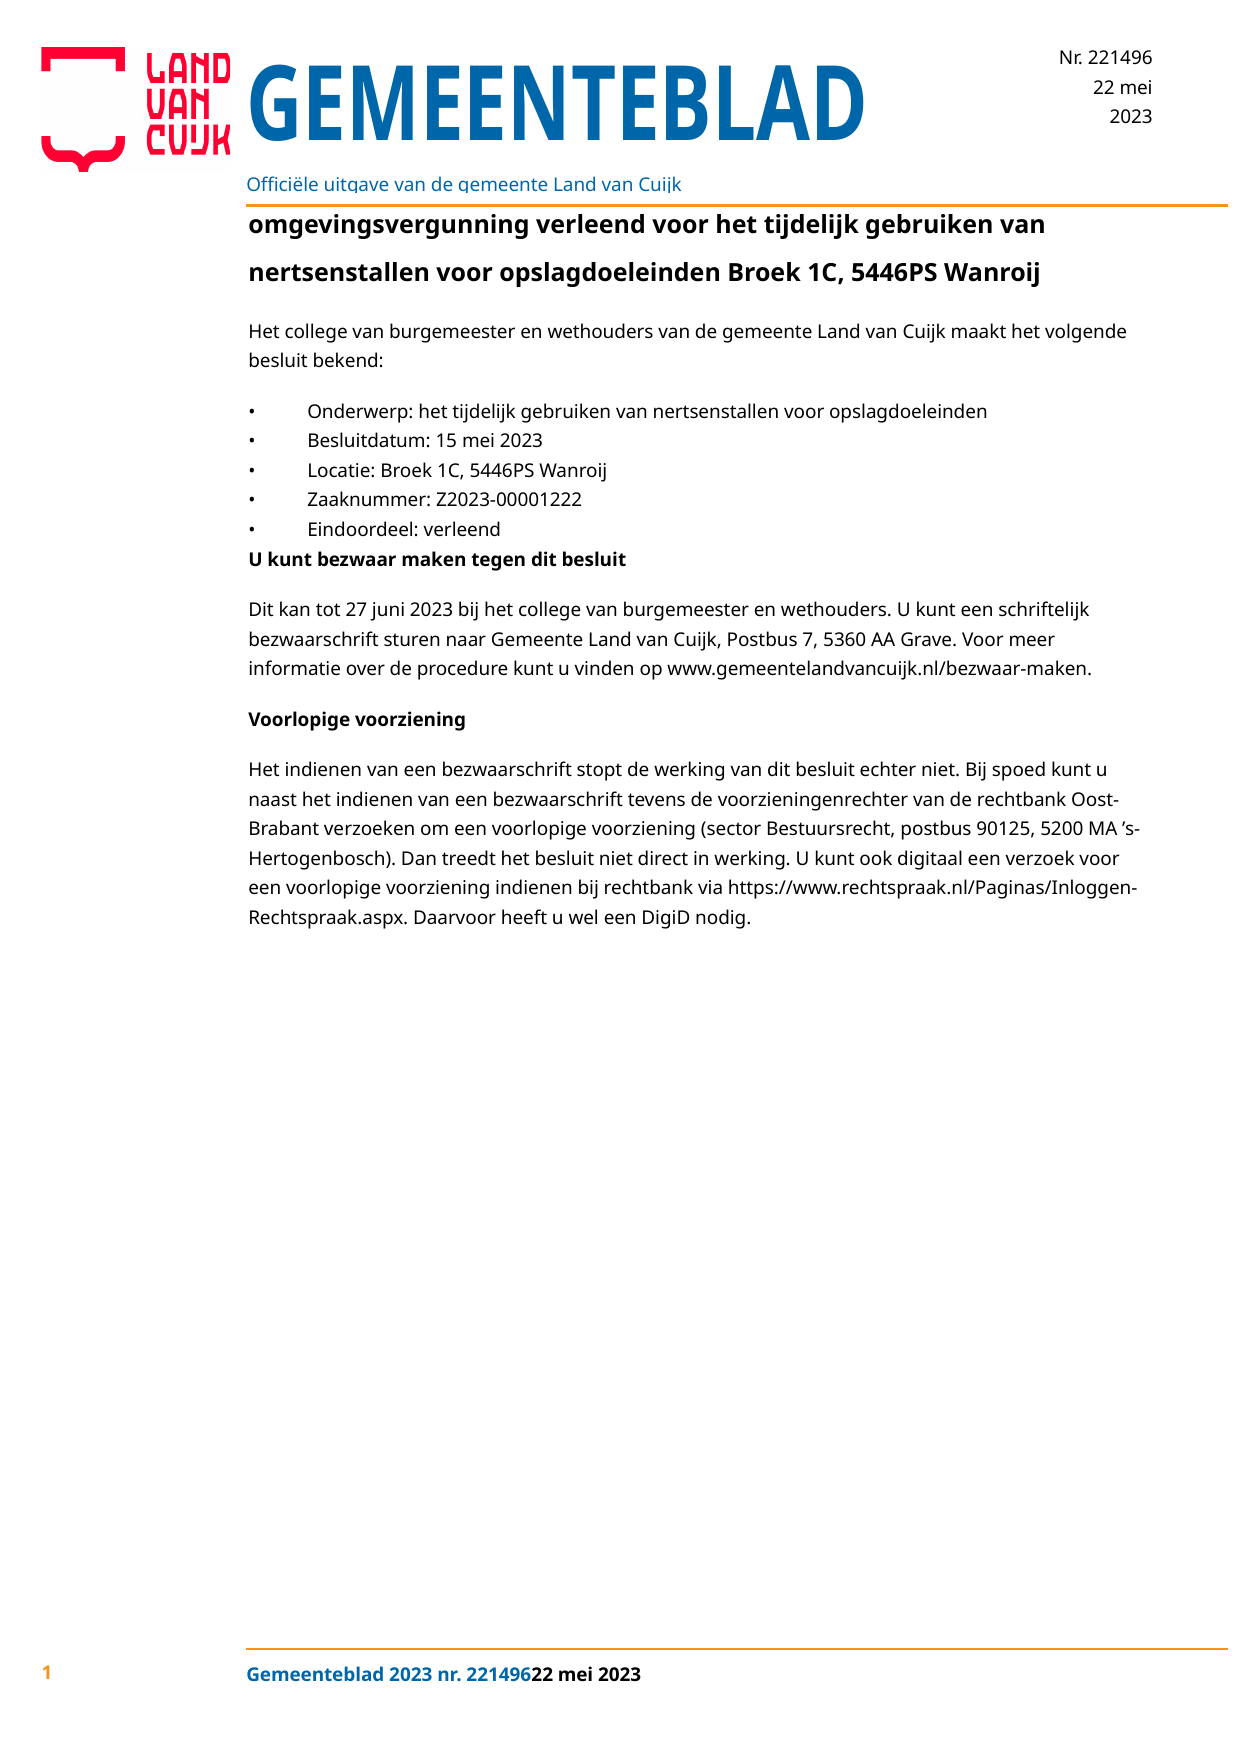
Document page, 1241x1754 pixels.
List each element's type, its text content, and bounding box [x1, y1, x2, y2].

text Het indienen van een bezwaarschrift stopt de werking van dit besluit echter niet. Bij spoed kunt u naast het indienen van een bezwaarschrift tevens de voorzieningenrechter van de rechtbank Oost-Brabant verzoeken om een voorlopige voorziening (sector Bestuursrecht, postbus 90125, 5200 MA ’s-Hertogenbosch). Dan treedt het besluit niet direct in werking. U kunt ook digitaal een verzoek voor een voorlopige voorziening indienen bij rechtbank via https://www.rechtspraak.nl/Paginas/Inloggen-Rechtspraak.aspx. Daarvoor heeft u wel een DigiD nodig. [248, 756, 1152, 930]
text Voorlopige voorziening [248, 706, 1152, 732]
picture [41, 47, 231, 172]
text Dit kan tot 27 juni 2023 bij het college van burgemeester en wethouders. U kunt een schriftelijk bezwaarschrift sturen naar Gemeente Land van Cuijk, Postbus 7, 5360 AA Grave. Voor meer informatie over de procedure kunt u vinden op www.gemeentelandvancuijk.nl/bezwaar-maken. [248, 596, 1152, 681]
text U kunt bezwaar maken tegen dit besluit [248, 546, 1152, 572]
list Besluitdatum: 15 mei 2023 [248, 427, 1152, 453]
text Het college van burgemeester en wethouders van de gemeente Land van Cuijk maakt het volgende besluit bekend: [248, 318, 1152, 373]
list Eindoordeel: verleend [248, 516, 1152, 542]
list Zaaknummer: Z2023-00001222 [248, 487, 1152, 512]
list Onderwerp: het tijdelijk gebruiken van nertsenstallen voor opslagdoeleinden [248, 398, 1152, 424]
text omgevingsvergunning verleend voor het tijdelijk gebruiken van nertsenstallen voor opslagdoeleinden Broek 1C, 5446PS Wanroij [248, 207, 1152, 288]
list Locatie: Broek 1C, 5446PS Wanroij [248, 457, 1152, 483]
